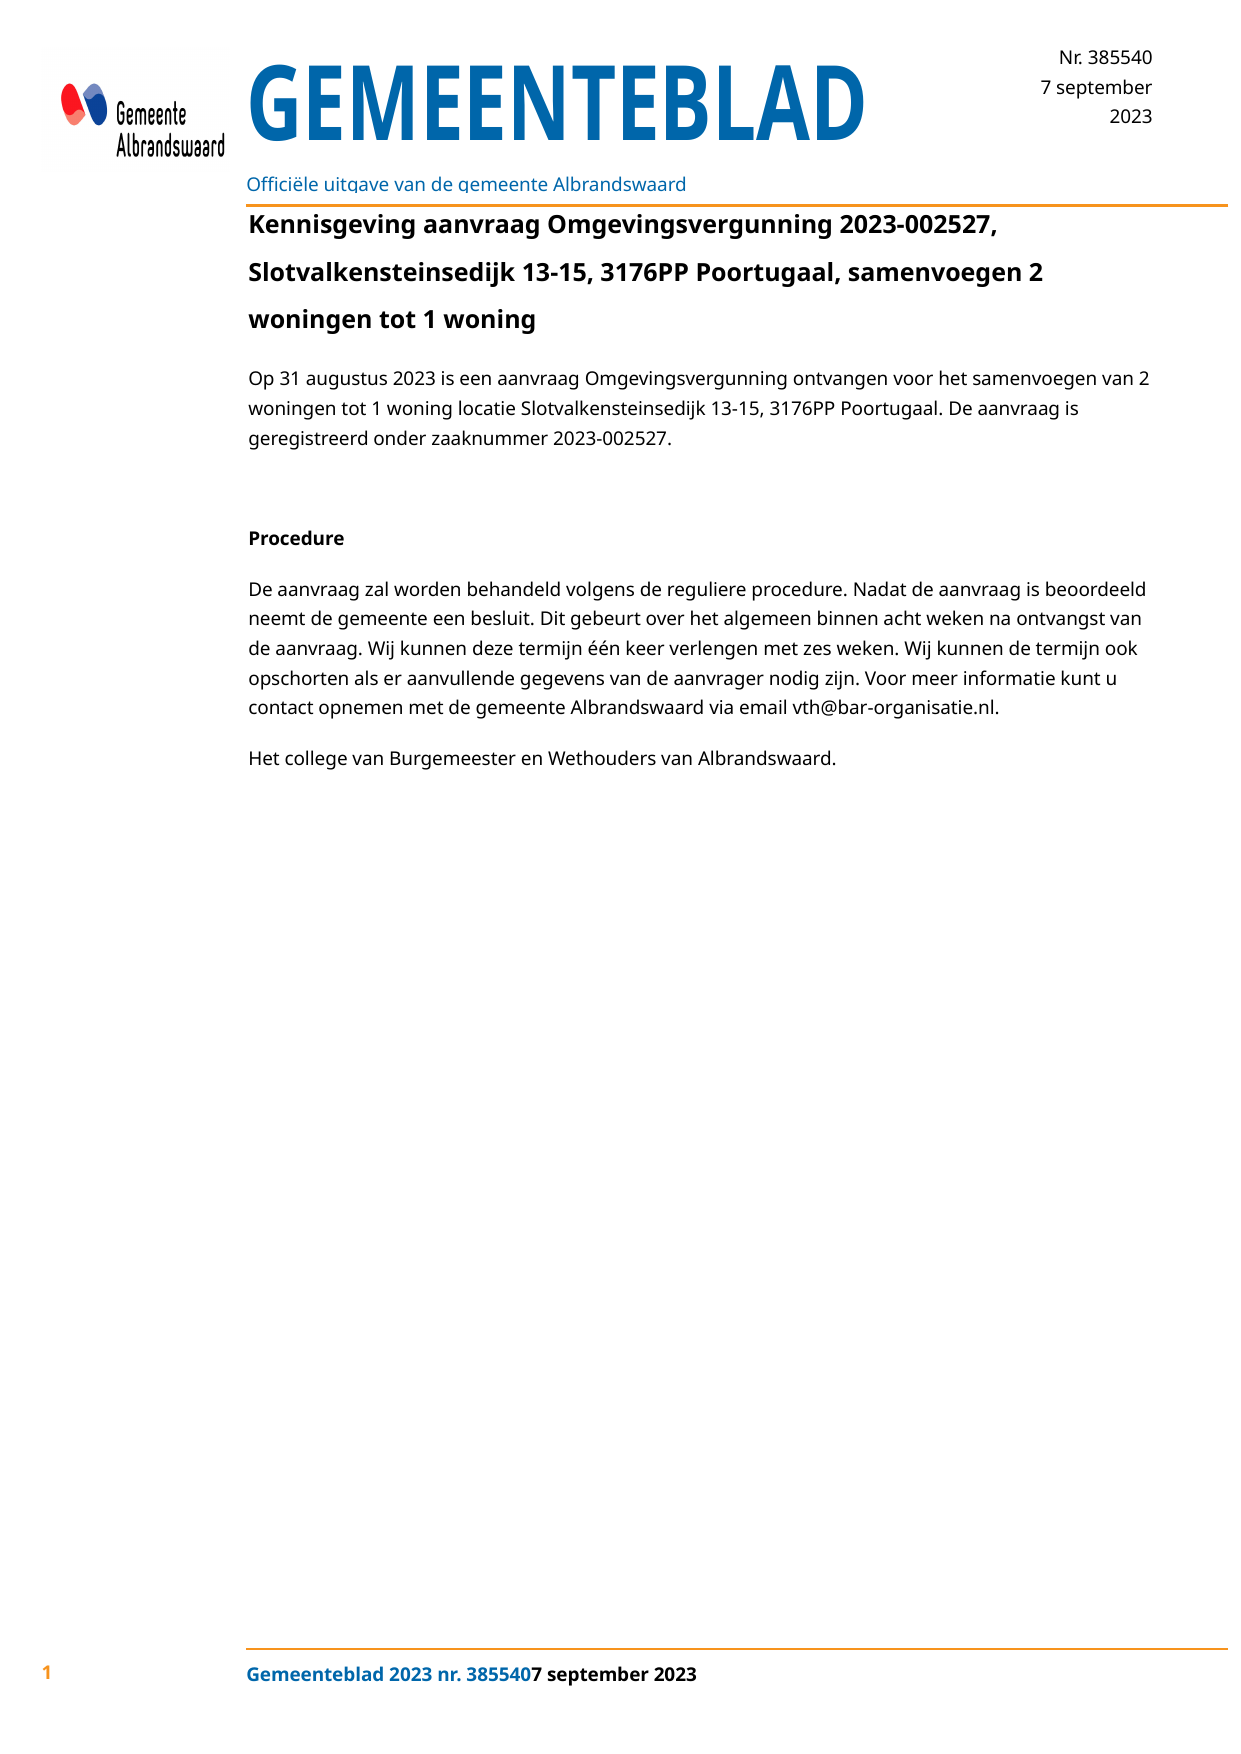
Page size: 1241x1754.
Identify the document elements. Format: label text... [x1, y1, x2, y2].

text De aanvraag zal worden behandeld volgens de reguliere procedure. Nadat de aanvraag is beoordeeld neemt de gemeente een besluit. Dit gebeurt over het algemeen binnen acht weken na ontvangst van de aanvraag. Wij kunnen deze termijn één keer verlengen met zes weken. Wij kunnen de termijn ook opschorten als er aanvullende gegevens van de aanvrager nodig zijn. Voor meer informatie kunt u contact opnemen met de gemeente Albrandswaard via email vth@bar-organisatie.nl. [248, 576, 1152, 720]
text Kennisgeving aanvraag Omgevingsvergunning 2023-002527, Slotvalkensteinsedijk 13-15, 3176PP Poortugaal, samenvoegen 2 woningen tot 1 woning [248, 207, 1152, 336]
text Op 31 augustus 2023 is een aanvraag Omgevingsvergunning ontvangen voor het samenvoegen van 2 woningen tot 1 woning locatie Slotvalkensteinsedijk 13-15, 3176PP Poortugaal. De aanvraag is geregistreerd onder zaaknummer 2023-002527. [248, 366, 1152, 450]
picture [41, 47, 231, 172]
text Procedure [248, 526, 1152, 551]
text Het college van Burgemeester en Wethouders van Albrandswaard. [248, 745, 1152, 770]
